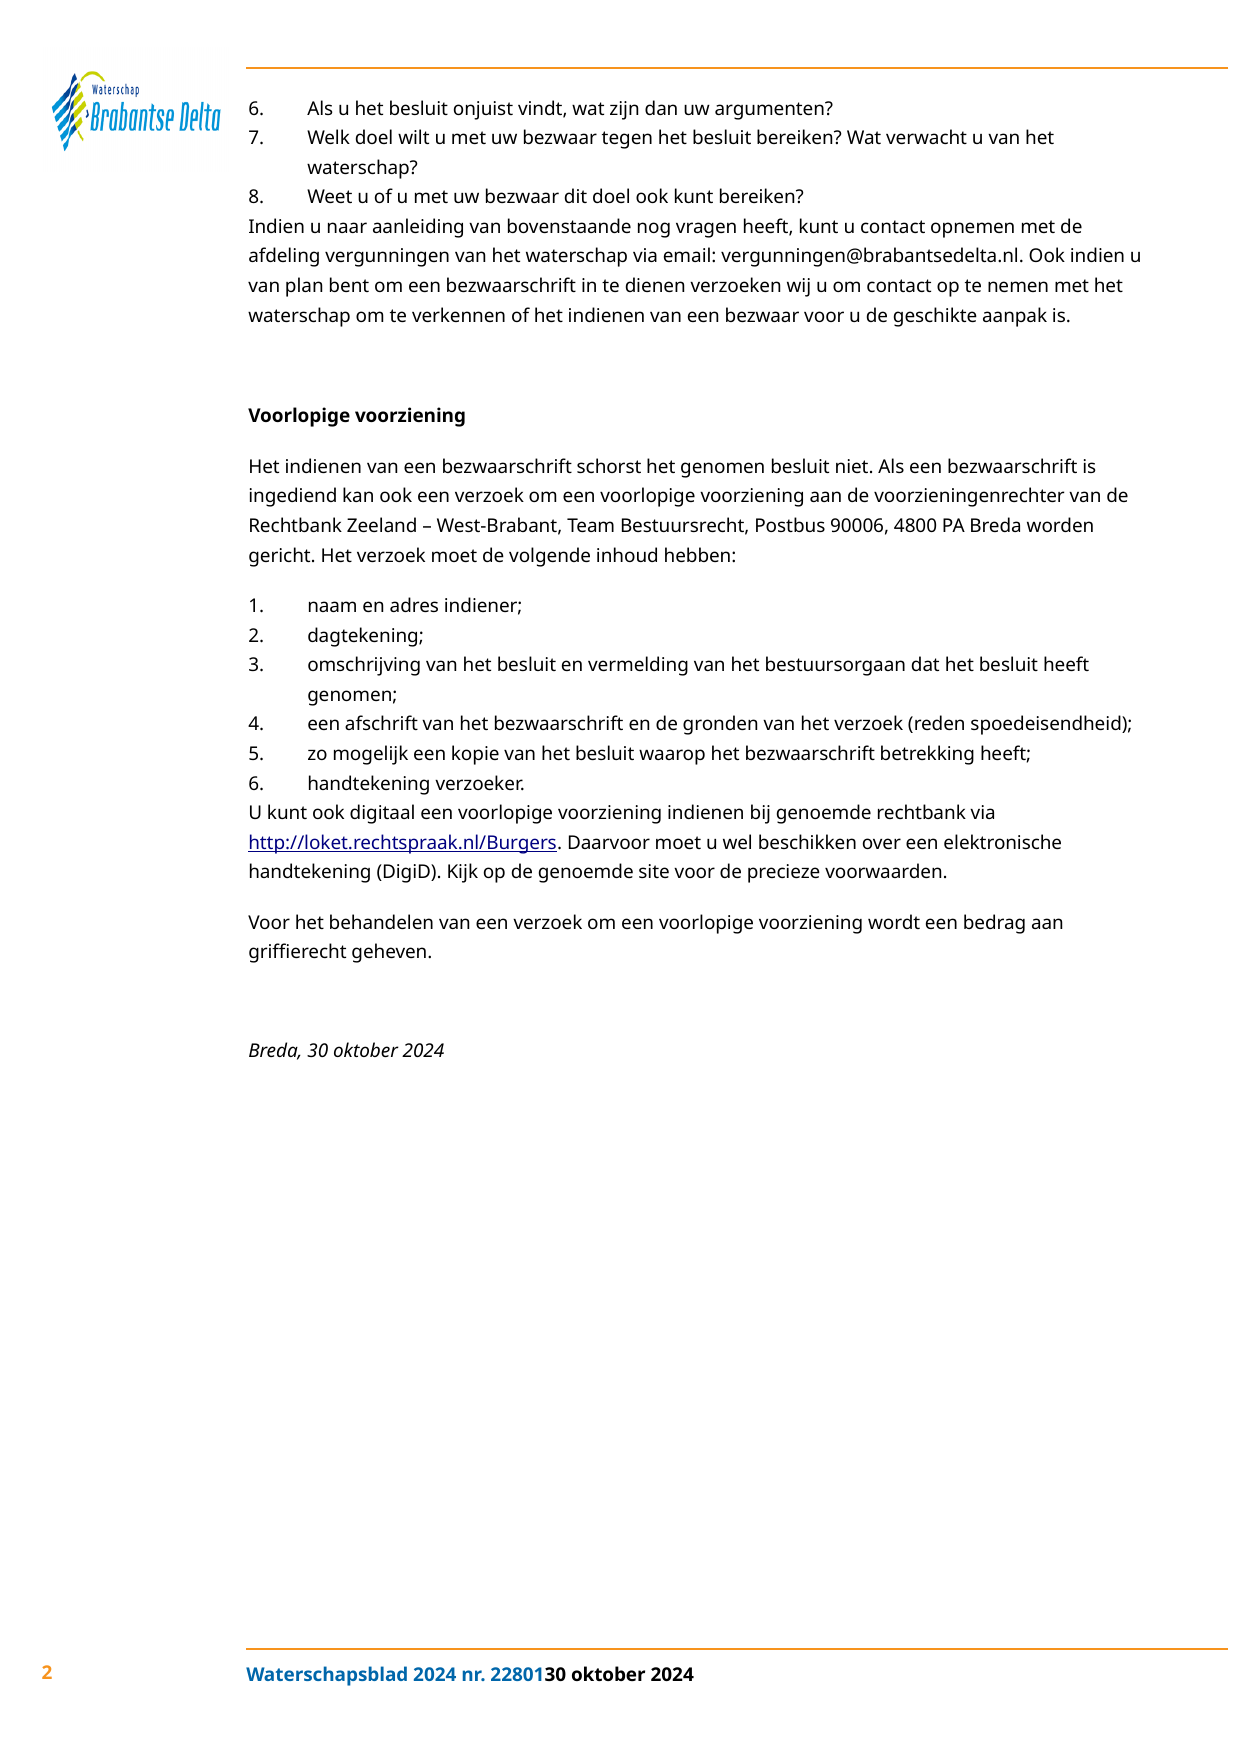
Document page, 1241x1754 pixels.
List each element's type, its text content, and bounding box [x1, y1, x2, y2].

list naam en adres indiener; [248, 592, 1152, 618]
text Breda, 30 oktober 2024 [248, 1037, 1152, 1062]
list zo mogelijk een kopie van het besluit waarop het bezwaarschrift betrekking heeft; [248, 740, 1152, 766]
list een afschrift van het bezwaarschrift en de gronden van het verzoek (reden spoedeisendheid); [248, 711, 1152, 736]
text Indien u naar aanleiding van bovenstaande nog vragen heeft, kunt u contact opnemen met de afdeling vergunningen van het waterschap via email: vergunningen@brabantsedelta.nl. Ook indien u van plan bent om een bezwaarschrift in te dienen verzoeken wij u om contact op te nemen met het waterschap om te verkennen of het indienen van een bezwaar voor u de geschikte aanpak is. [248, 213, 1152, 328]
list dagtekening; [248, 622, 1152, 648]
text U kunt ook digitaal een voorlopige voorziening indienen bij genoemde rechtbank via http://loket.rechtspraak.nl/Burgers. Daarvoor moet u wel beschikken over een elektronische handtekening (DigiD). Kijk op de genoemde site voor de precieze voorwaarden. [248, 799, 1152, 884]
text Voor het behandelen van een verzoek om een voorlopige voorziening wordt een bedrag aan griffierecht geheven. [248, 909, 1152, 964]
list Als u het besluit onjuist vindt, wat zijn dan uw argumenten? [248, 95, 1152, 121]
list handtekening verzoeker. [248, 770, 1152, 796]
picture [41, 47, 231, 172]
text Voorlopige voorziening [248, 403, 1152, 428]
list Welk doel wilt u met uw bezwaar tegen het besluit bereiken? Wat verwacht u van het waterschap? [248, 124, 1152, 180]
list Weet u of u met uw bezwaar dit doel ook kunt bereiken? [248, 183, 1152, 209]
text Het indienen van een bezwaarschrift schorst het genomen besluit niet. Als een bezwaarschrift is ingediend kan ook een verzoek om een voorlopige voorziening aan de voorzieningenrechter van de Rechtbank Zeeland – West-Brabant, Team Bestuursrecht, Postbus 90006, 4800 PA Breda worden gericht. Het verzoek moet de volgende inhoud hebben: [248, 453, 1152, 568]
list omschrijving van het besluit en vermelding van het bestuursorgaan dat het besluit heeft genomen; [248, 651, 1152, 707]
